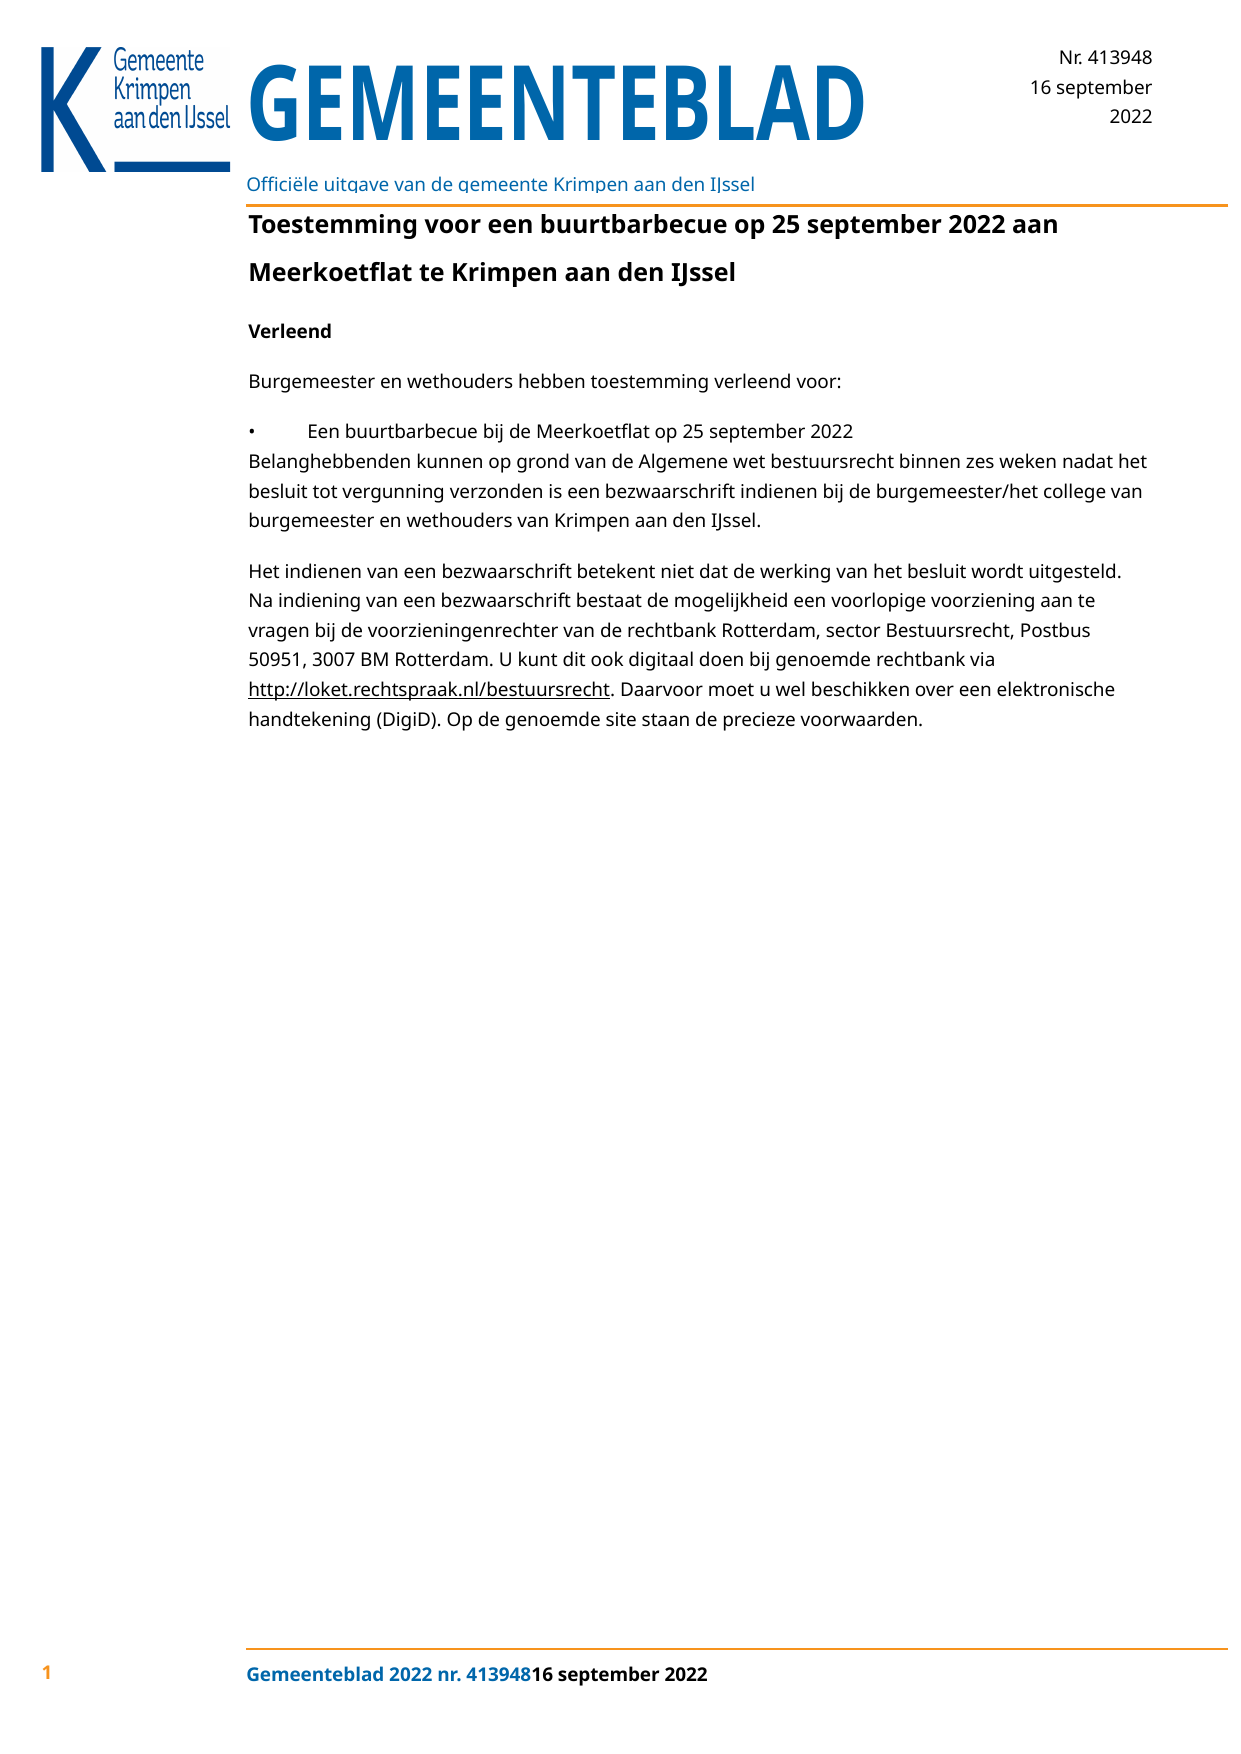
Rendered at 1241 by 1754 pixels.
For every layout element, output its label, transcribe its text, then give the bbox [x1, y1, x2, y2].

list Een buurtbarbecue bij de Meerkoetflat op 25 september 2022 [248, 419, 1152, 444]
text Het indienen van een bezwaarschrift betekent niet dat de werking van het besluit wordt uitgesteld. Na indiening van een bezwaarschrift bestaat de mogelijkheid een voorlopige voorziening aan te vragen bij de voorzieningenrechter van de rechtbank Rotterdam, sector Bestuursrecht, Postbus 50951, 3007 BM Rotterdam. U kunt dit ook digitaal doen bij genoemde rechtbank via http://loket.rechtspraak.nl/bestuursrecht. Daarvoor moet u wel beschikken over een elektronische handtekening (DigiD). Op de genoemde site staan de precieze voorwaarden. [248, 558, 1152, 732]
text Belanghebbenden kunnen op grond van de Algemene wet bestuursrecht binnen zes weken nadat het besluit tot vergunning verzonden is een bezwaarschrift indienen bij de burgemeester/het college van burgemeester en wethouders van Krimpen aan den IJssel. [248, 448, 1152, 533]
text Verleend [248, 318, 1152, 344]
text Burgemeester en wethouders hebben toestemming verleend voor: [248, 368, 1152, 394]
text Toestemming voor een buurtbarbecue op 25 september 2022 aan Meerkoetflat te Krimpen aan den IJssel [248, 207, 1152, 288]
picture [41, 47, 231, 172]
